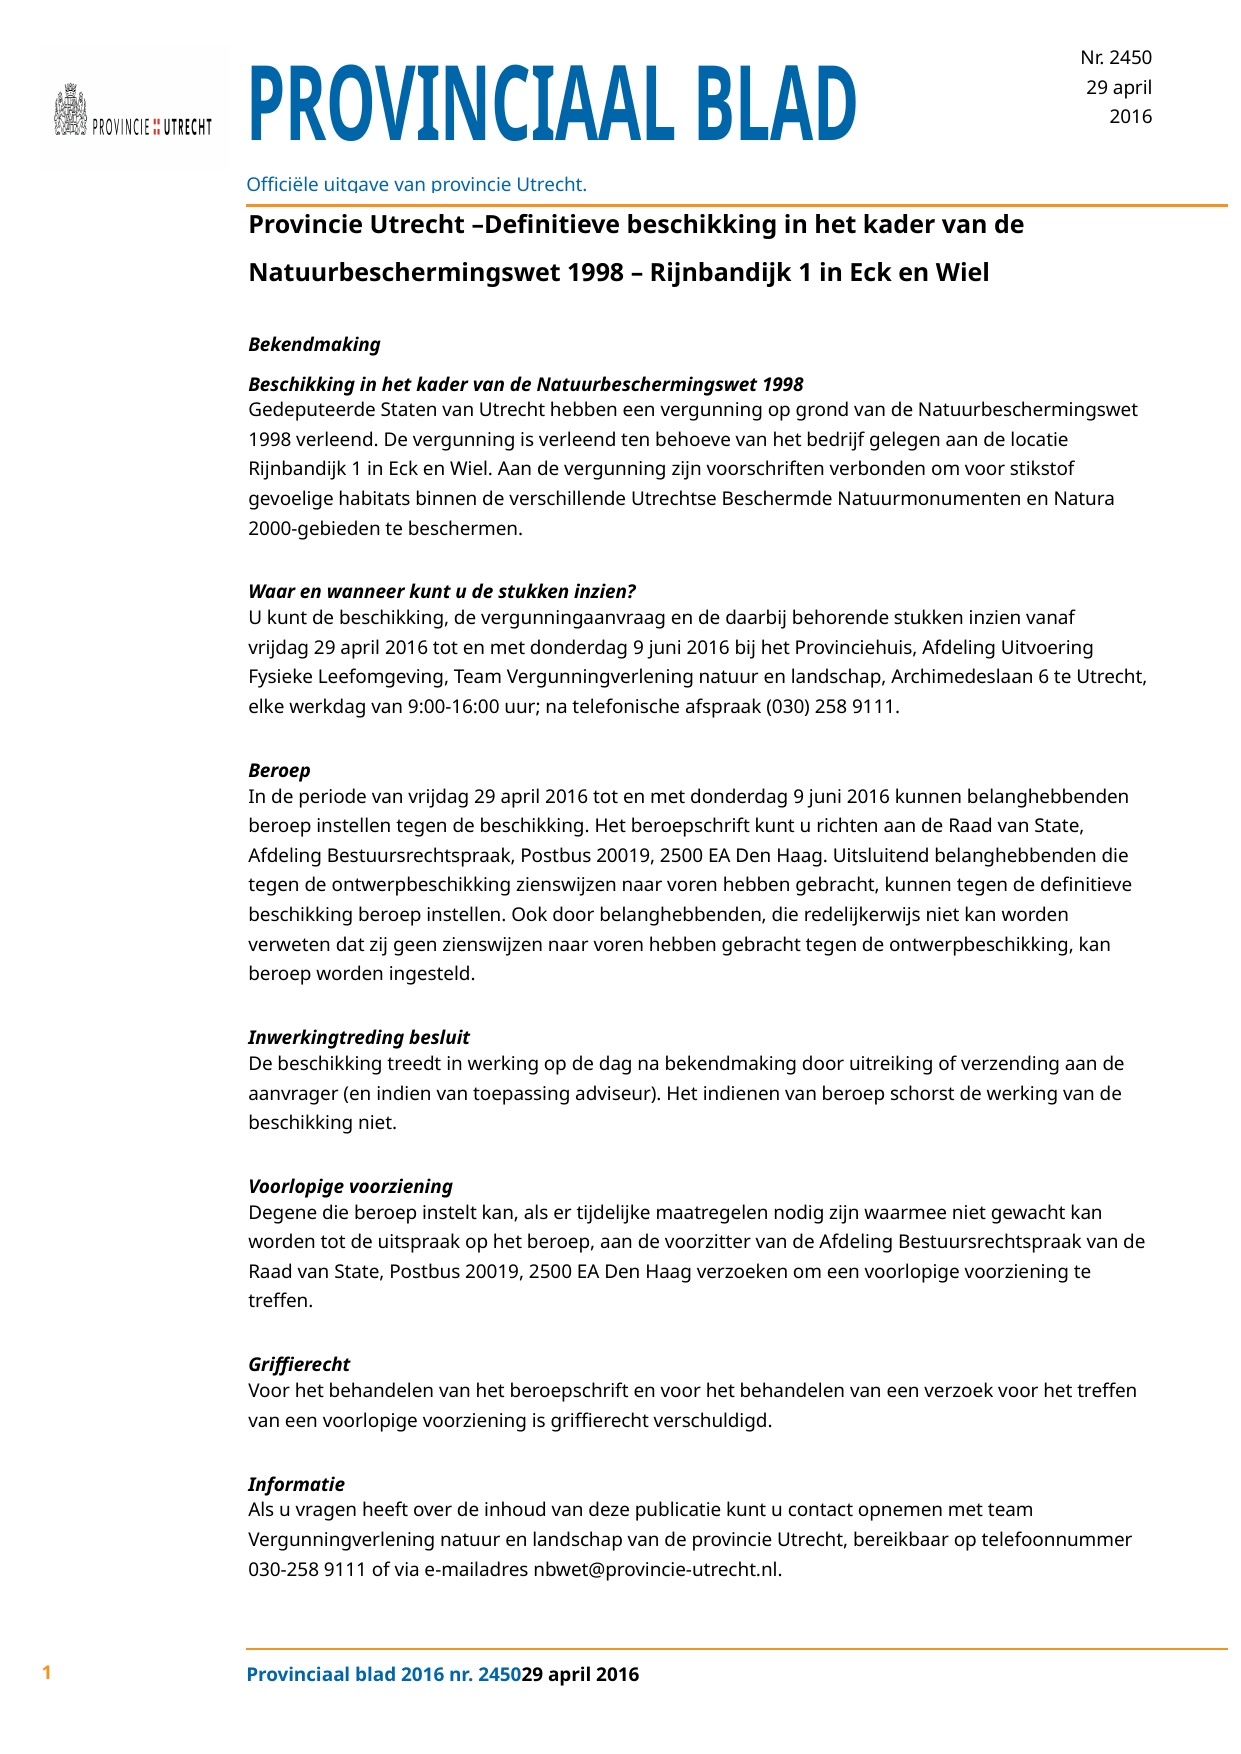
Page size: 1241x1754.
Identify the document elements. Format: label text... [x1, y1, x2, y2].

text U kunt de beschikking, de vergunningaanvraag en de daarbij behorende stukken inzien vanaf vrijdag 29 april 2016 tot en met donderdag 9 juni 2016 bij het Provinciehuis, Afdeling Uitvoering Fysieke Leefomgeving, Team Vergunningverlening natuur en landschap, Archimedeslaan 6 te Utrecht, elke werkdag van 9:00-16:00 uur; na telefonische afspraak (030) 258 9111. [248, 604, 1152, 719]
text Bekendmaking [248, 331, 1152, 357]
text Informatie [248, 1471, 1152, 1497]
text Waar en wanneer kunt u de stukken inzien? [248, 579, 1152, 604]
text Inwerkingtreding besluit [248, 1024, 1152, 1050]
picture [41, 47, 231, 172]
text Gedeputeerde Staten van Utrecht hebben een vergunning op grond van de Natuurbeschermingswet 1998 verleend. De vergunning is verleend ten behoeve van het bedrijf gelegen aan de locatie Rijnbandijk 1 in Eck en Wiel. Aan de vergunning zijn voorschriften verbonden om voor stikstof gevoelige habitats binnen de verschillende Utrechtse Beschermde Natuurmonumenten en Natura 2000-gebieden te beschermen. [248, 396, 1152, 541]
text Provincie Utrecht –Definitieve beschikking in het kader van de Natuurbeschermingswet 1998 – Rijnbandijk 1 in Eck en Wiel [248, 207, 1152, 288]
text Beschikking in het kader van de Natuurbeschermingswet 1998 [248, 371, 1152, 396]
text Als u vragen heeft over de inhoud van deze publicatie kunt u contact opnemen met team Vergunningverlening natuur en landschap van de provincie Utrecht, bereikbaar op telefoonnummer 030-258 9111 of via e-mailadres nbwet@provincie-utrecht.nl. [248, 1497, 1152, 1582]
text Voorlopige voorziening [248, 1173, 1152, 1199]
text Griffierecht [248, 1352, 1152, 1377]
text Degene die beroep instelt kan, als er tijdelijke maatregelen nodig zijn waarmee niet gewacht kan worden tot de uitspraak op het beroep, aan de voorzitter van de Afdeling Bestuursrechtspraak van de Raad van State, Postbus 20019, 2500 EA Den Haag verzoeken om een voorlopige voorziening te treffen. [248, 1199, 1152, 1313]
text De beschikking treedt in werking op de dag na bekendmaking door uitreiking of verzending aan de aanvrager (en indien van toepassing adviseur). Het indienen van beroep schorst de werking van de beschikking niet. [248, 1050, 1152, 1135]
text Beroep [248, 757, 1152, 783]
text Voor het behandelen van het beroepschrift en voor het behandelen van een verzoek voor het treffen van een voorlopige voorziening is griffierecht verschuldigd. [248, 1377, 1152, 1433]
text In de periode van vrijdag 29 april 2016 tot en met donderdag 9 juni 2016 kunnen belanghebbenden beroep instellen tegen de beschikking. Het beroepschrift kunt u richten aan de Raad van State, Afdeling Bestuursrechtspraak, Postbus 20019, 2500 EA Den Haag. Uitsluitend belanghebbenden die tegen de ontwerpbeschikking zienswijzen naar voren hebben gebracht, kunnen tegen de definitieve beschikking beroep instellen. Ook door belanghebbenden, die redelijkerwijs niet kan worden verweten dat zij geen zienswijzen naar voren hebben gebracht tegen de ontwerpbeschikking, kan beroep worden ingesteld. [248, 783, 1152, 986]
